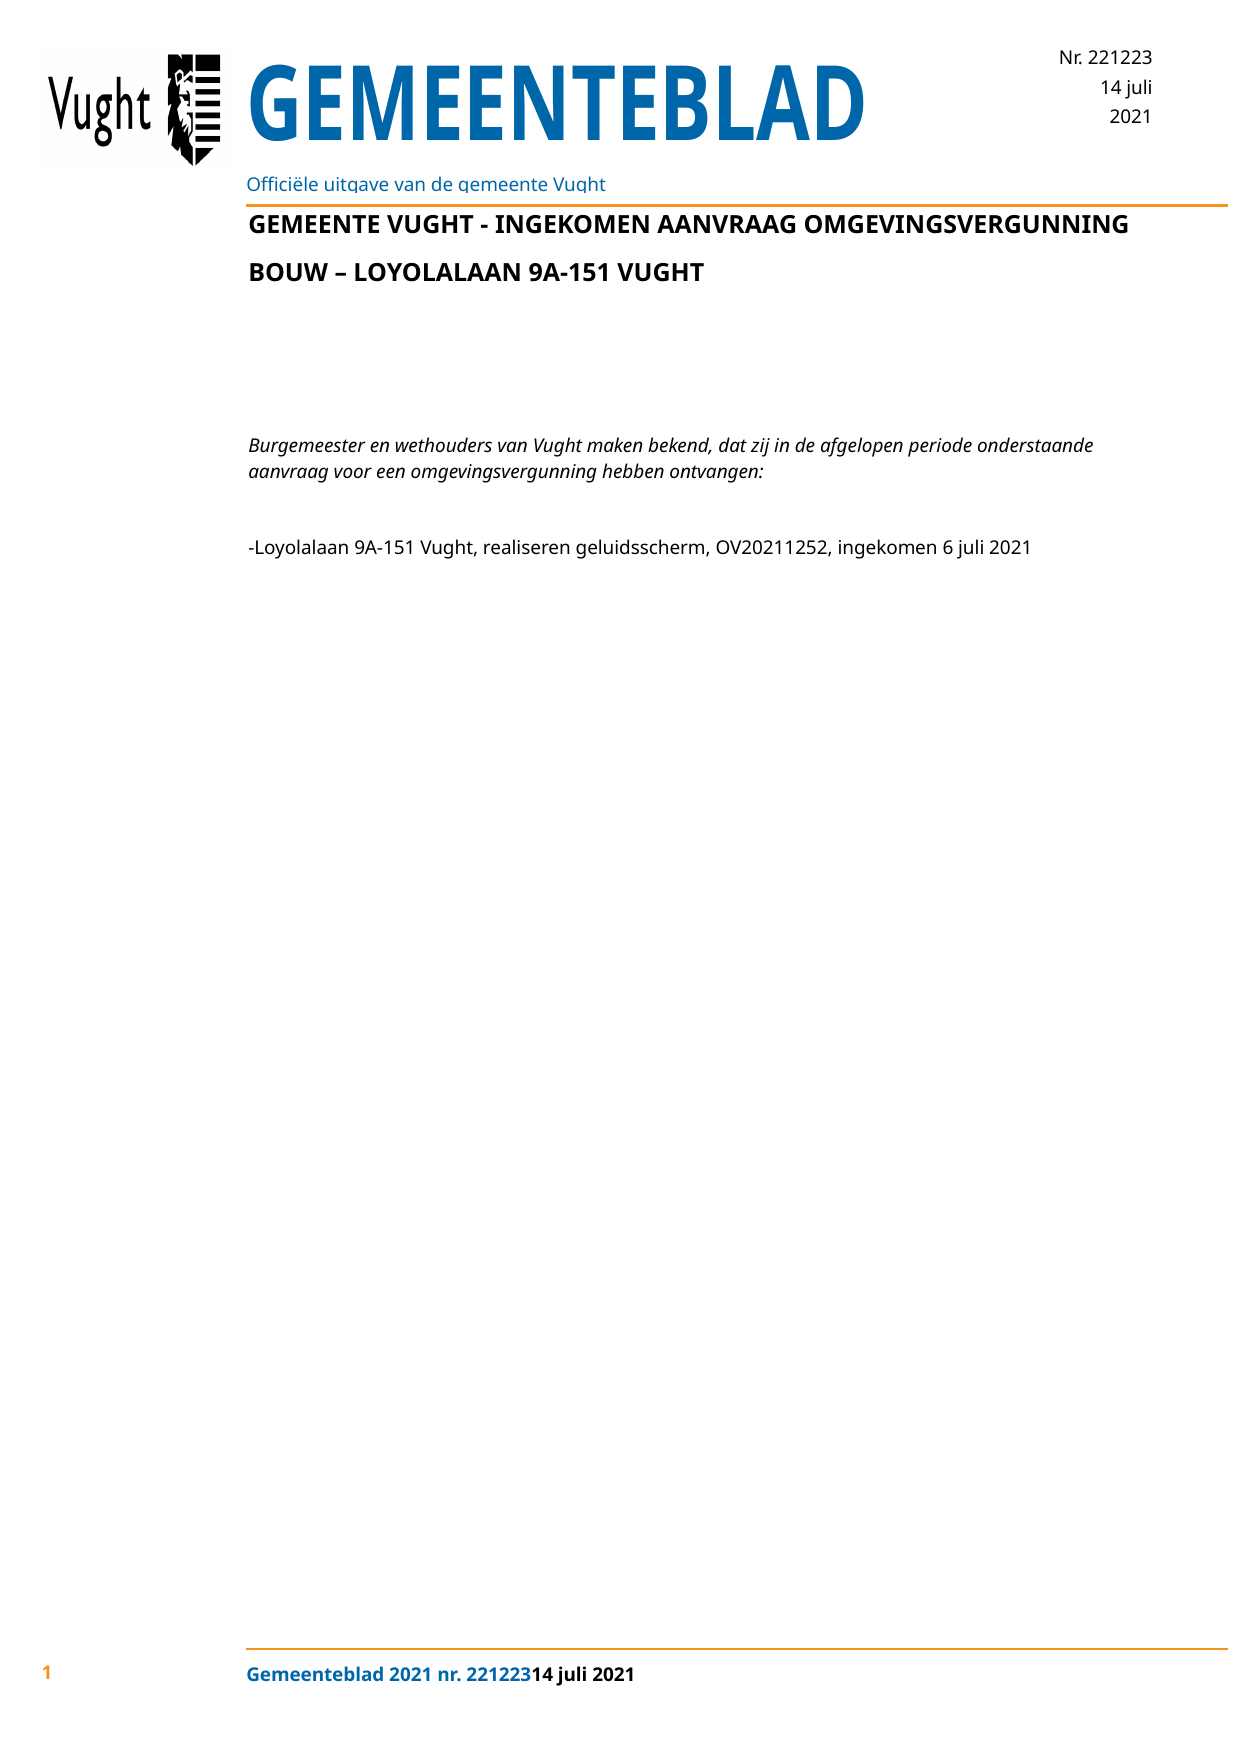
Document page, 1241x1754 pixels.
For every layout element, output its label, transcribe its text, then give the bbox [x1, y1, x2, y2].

text -Loyolalaan 9A-151 Vught, realiseren geluidsscherm, OV20211252, ingekomen 6 juli 2021 [248, 534, 1152, 560]
picture [41, 47, 231, 172]
text GEMEENTE VUGHT - INGEKOMEN AANVRAAG OMGEVINGSVERGUNNING BOUW – LOYOLALAAN 9A-151 VUGHT [248, 207, 1152, 288]
text Burgemeester en wethouders van Vught maken bekend, dat zij in de afgelopen periode onderstaande aanvraag voor een omgevingsvergunning hebben ontvangen: [248, 432, 1152, 484]
